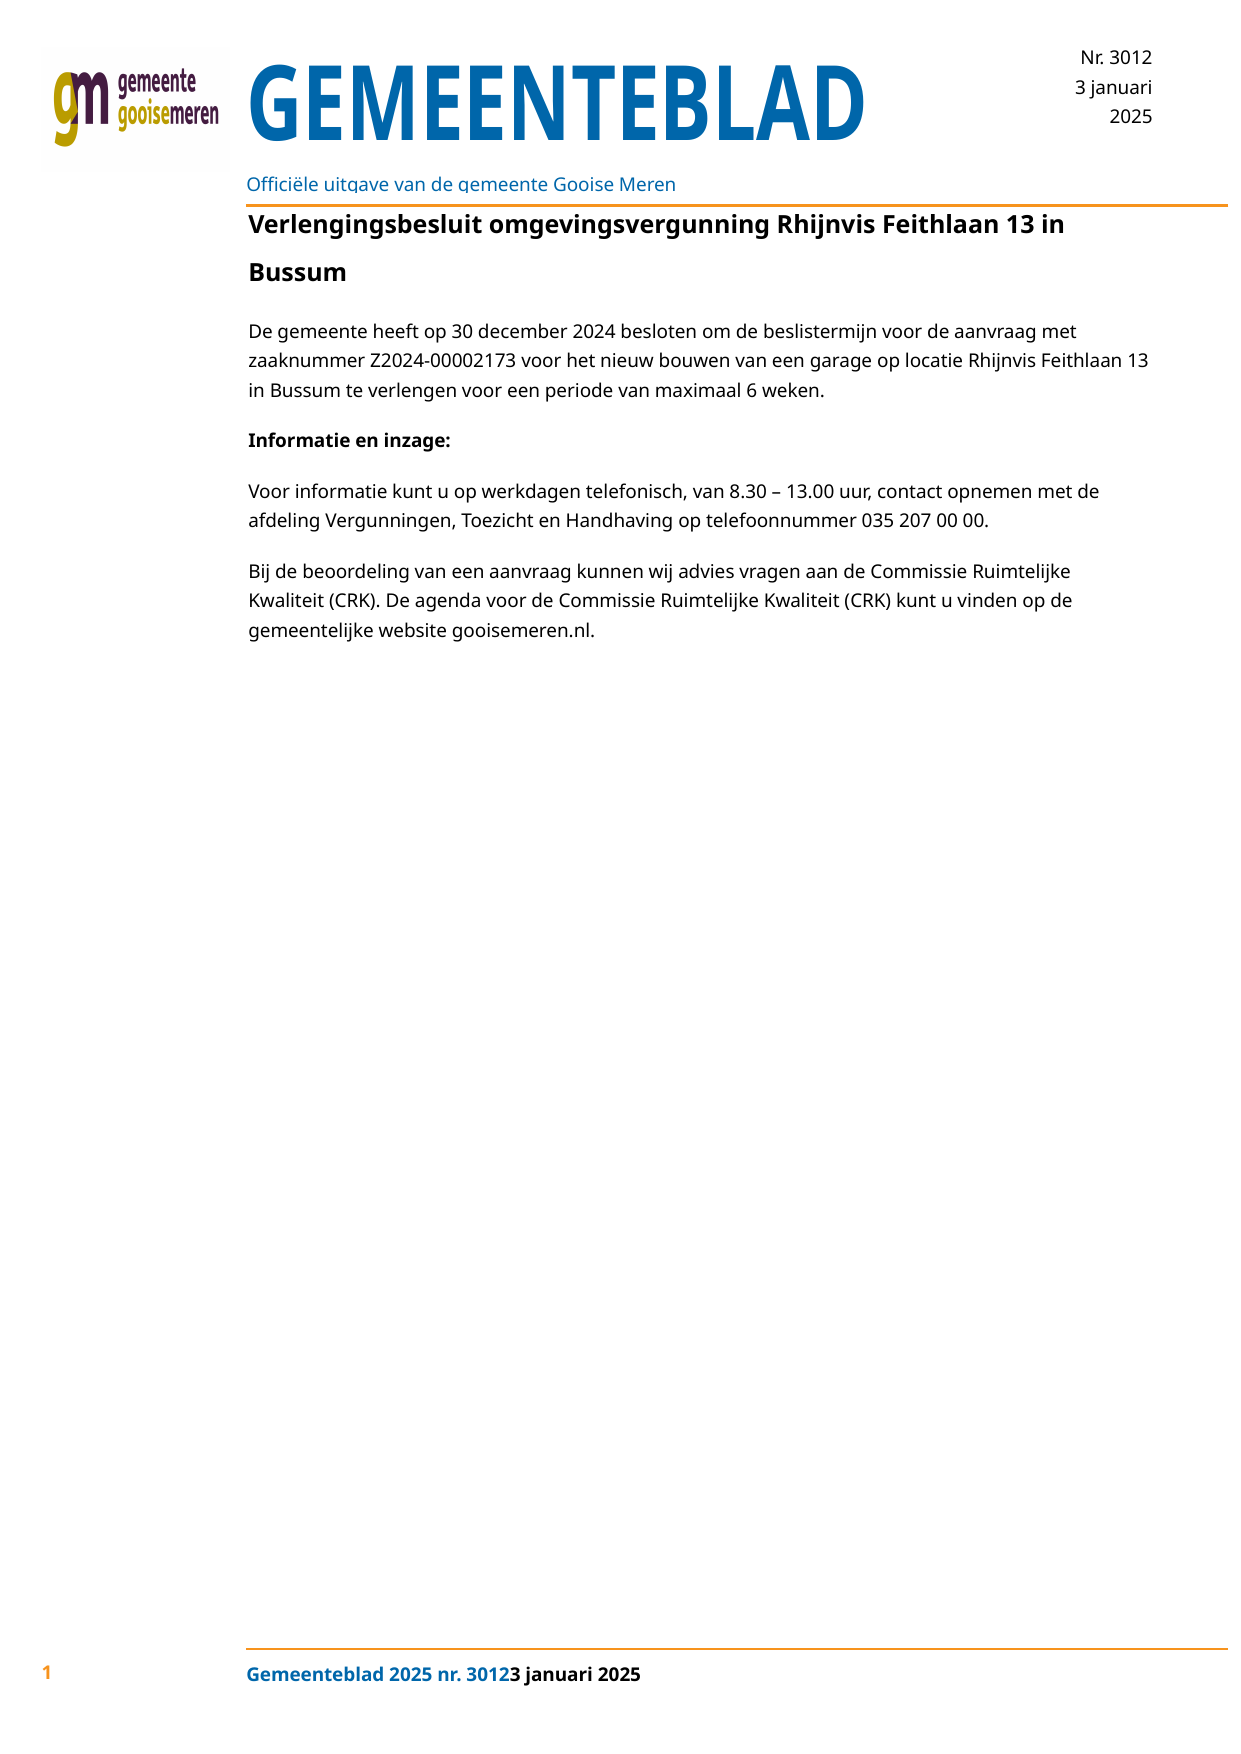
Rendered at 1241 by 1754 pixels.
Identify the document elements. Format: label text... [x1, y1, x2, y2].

text Voor informatie kunt u op werkdagen telefonisch, van 8.30 – 13.00 uur, contact opnemen met de afdeling Vergunningen, Toezicht en Handhaving op telefoonnummer 035 207 00 00. [248, 478, 1152, 533]
text De gemeente heeft op 30 december 2024 besloten om de beslistermijn voor de aanvraag met zaaknummer Z2024-00002173 voor het nieuw bouwen van een garage op locatie Rhijnvis Feithlaan 13 in Bussum te verlengen voor een periode van maximaal 6 weken. [248, 318, 1152, 403]
text Informatie en inzage: [248, 427, 1152, 453]
text Verlengingsbesluit omgevingsvergunning Rhijnvis Feithlaan 13 in Bussum [248, 207, 1152, 288]
text Bij de beoordeling van een aanvraag kunnen wij advies vragen aan de Commissie Ruimtelijke Kwaliteit (CRK). De agenda voor de Commissie Ruimtelijke Kwaliteit (CRK) kunt u vinden op de gemeentelijke website gooisemeren.nl. [248, 558, 1152, 643]
picture [41, 47, 231, 172]
